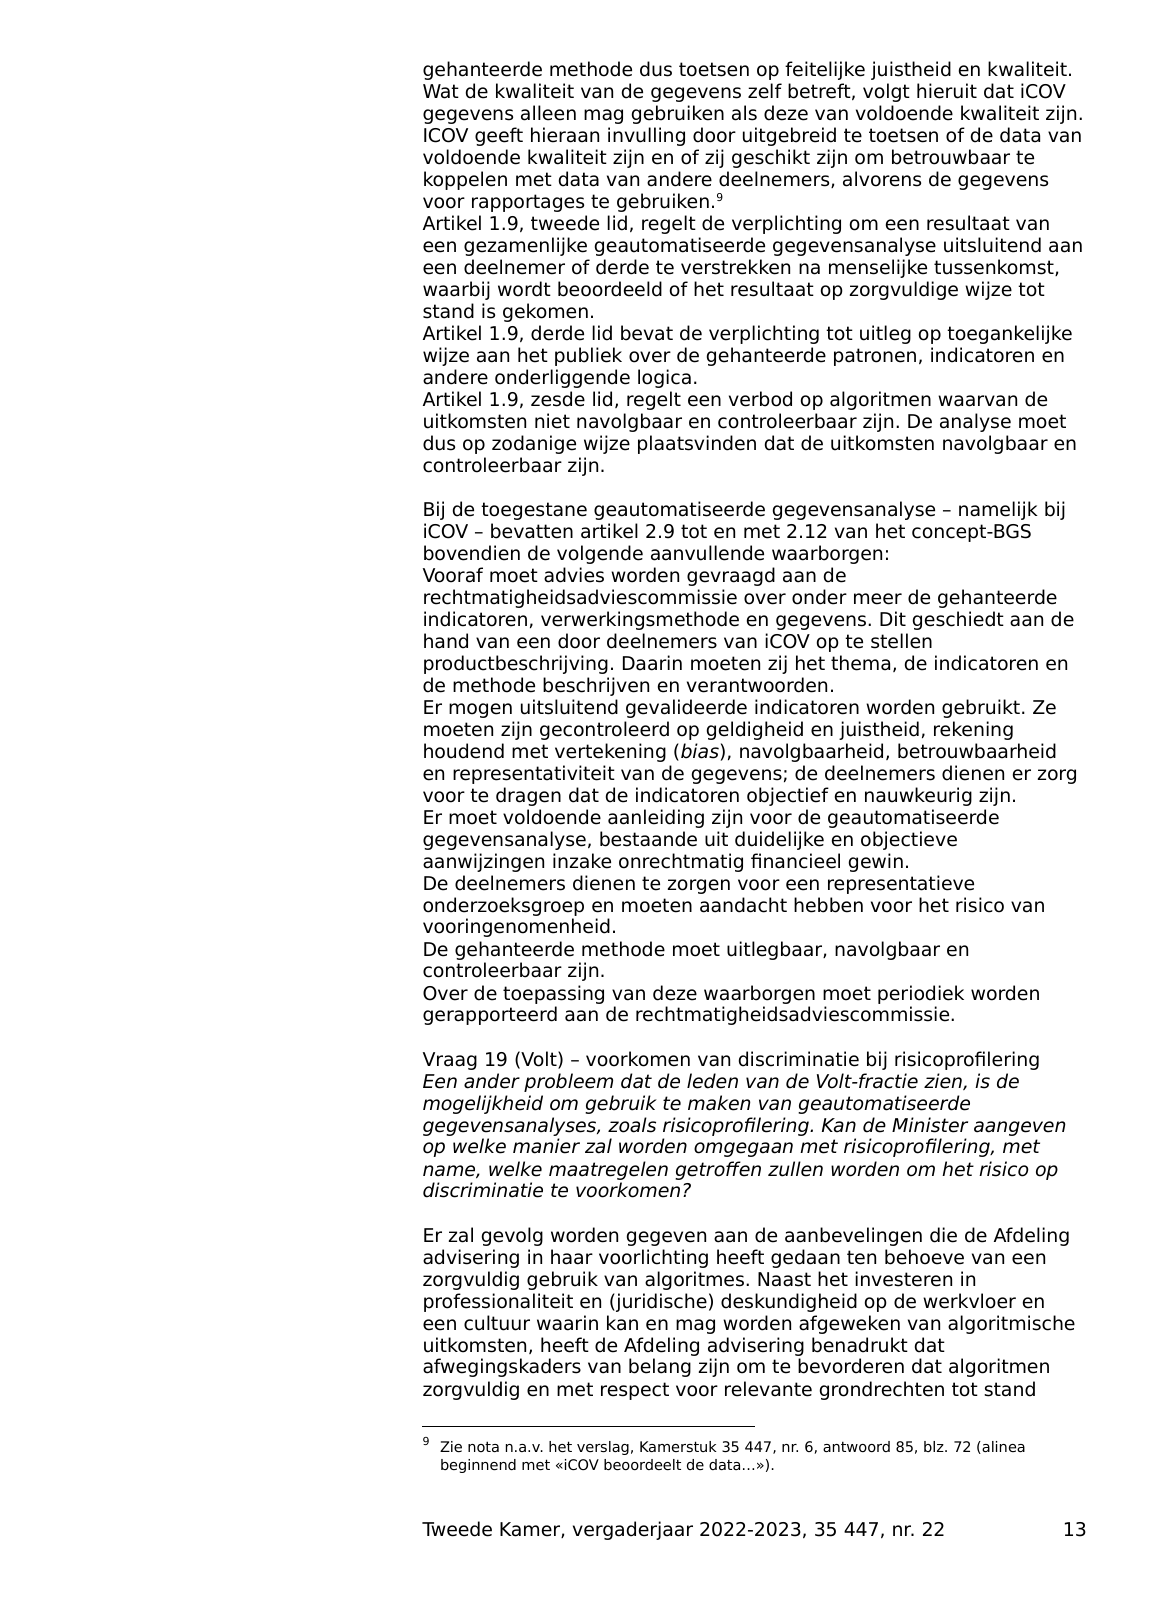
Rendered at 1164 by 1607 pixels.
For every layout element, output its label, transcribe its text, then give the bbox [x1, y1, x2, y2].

text Artikel 1.9, tweede lid, regelt de verplichting om een resultaat van een gezamenlijke geautomatiseerde gegevensanalyse uitsluitend aan een deelnemer of derde te verstrekken na menselijke tussenkomst, waarbij wordt beoordeeld of het resultaat op zorgvuldige wijze tot stand is gekomen. [422, 213, 1087, 323]
text Vraag 19 (Volt) – voorkomen van discriminatie bij risicoprofilering [422, 1048, 1087, 1071]
text Artikel 1.9, derde lid bevat de verplichting tot uitleg op toegankelijke wijze aan het publiek over de gehanteerde patronen, indicatoren en andere onderliggende logica. [422, 323, 1087, 389]
text Er moet voldoende aanleiding zijn voor de geautomatiseerde gegevensanalyse, bestaande uit duidelijke en objectieve aanwijzingen inzake onrechtmatig financieel gewin. [422, 807, 1087, 872]
text De gehanteerde methode moet uitlegbaar, navolgbaar en controleerbaar zijn. [422, 938, 1087, 982]
text Bij de toegestane geautomatiseerde gegevensanalyse – namelijk bij iCOV – bevatten artikel 2.9 tot en met 2.12 van het concept-BGS bovendien de volgende aanvullende waarborgen: [422, 499, 1087, 565]
text Er zal gevolg worden gegeven aan de aanbevelingen die de Afdeling advisering in haar voorlichting heeft gedaan ten behoeve van een zorgvuldig gebruik van algoritmes. Naast het investeren in professionaliteit en (juridische) deskundigheid op de werkvloer en een cultuur waarin kan en mag worden afgeweken van algoritmische uitkomsten, heeft de Afdeling advisering benadrukt dat afwegingskaders van belang zijn om te bevorderen dat algoritmen zorgvuldig en met respect voor relevante grondrechten tot stand [422, 1224, 1087, 1400]
text Vooraf moet advies worden gevraagd aan de rechtmatigheidsadviescommissie over onder meer de gehanteerde indicatoren, verwerkingsmethode en gegevens. Dit geschiedt aan de hand van een door deelnemers van iCOV op te stellen productbeschrijving. Daarin moeten zij het thema, de indicatoren en de methode beschrijven en verantwoorden. [422, 565, 1087, 697]
text Zie nota n.a.v. het verslag, Kamerstuk 35 447, nr. 6, antwoord 85, blz. 72 (alinea beginnend met «iCOV beoordeelt de data…»). [422, 1435, 1087, 1474]
text De deelnemers dienen te zorgen voor een representatieve onderzoeksgroep en moeten aandacht hebben voor het risico van vooringenomenheid. [422, 872, 1087, 938]
text Er mogen uitsluitend gevalideerde indicatoren worden gebruikt. Ze moeten zijn gecontroleerd op geldigheid en juistheid, rekening houdend met vertekening (bias), navolgbaarheid, betrouwbaarheid en representativiteit van de gegevens; de deelnemers dienen er zorg voor te dragen dat de indicatoren objectief en nauwkeurig zijn. [422, 697, 1087, 807]
text Artikel 1.9, zesde lid, regelt een verbod op algoritmen waarvan de uitkomsten niet navolgbaar en controleerbaar zijn. De analyse moet dus op zodanige wijze plaatsvinden dat de uitkomsten navolgbaar en controleerbaar zijn. [422, 389, 1087, 477]
text Over de toepassing van deze waarborgen moet periodiek worden gerapporteerd aan de rechtmatigheidsadviescommissie. [422, 982, 1087, 1026]
text gehanteerde methode dus toetsen op feitelijke juistheid en kwaliteit. Wat de kwaliteit van de gegevens zelf betreft, volgt hieruit dat iCOV gegevens alleen mag gebruiken als deze van voldoende kwaliteit zijn. ICOV geeft hieraan invulling door uitgebreid te toetsen of de data van voldoende kwaliteit zijn en of zij geschikt zijn om betrouwbaar te koppelen met data van andere deelnemers, alvorens de gegevens voor rapportages te gebruiken. [422, 59, 1087, 213]
text Een ander probleem dat de leden van de Volt-fractie zien, is de mogelijkheid om gebruik te maken van geautomatiseerde gegevensanalyses, zoals risicoprofilering. Kan de Minister aangeven op welke manier zal worden omgegaan met risicoprofilering, met name, welke maatregelen getroffen zullen worden om het risico op discriminatie te voorkomen? [422, 1071, 1087, 1202]
